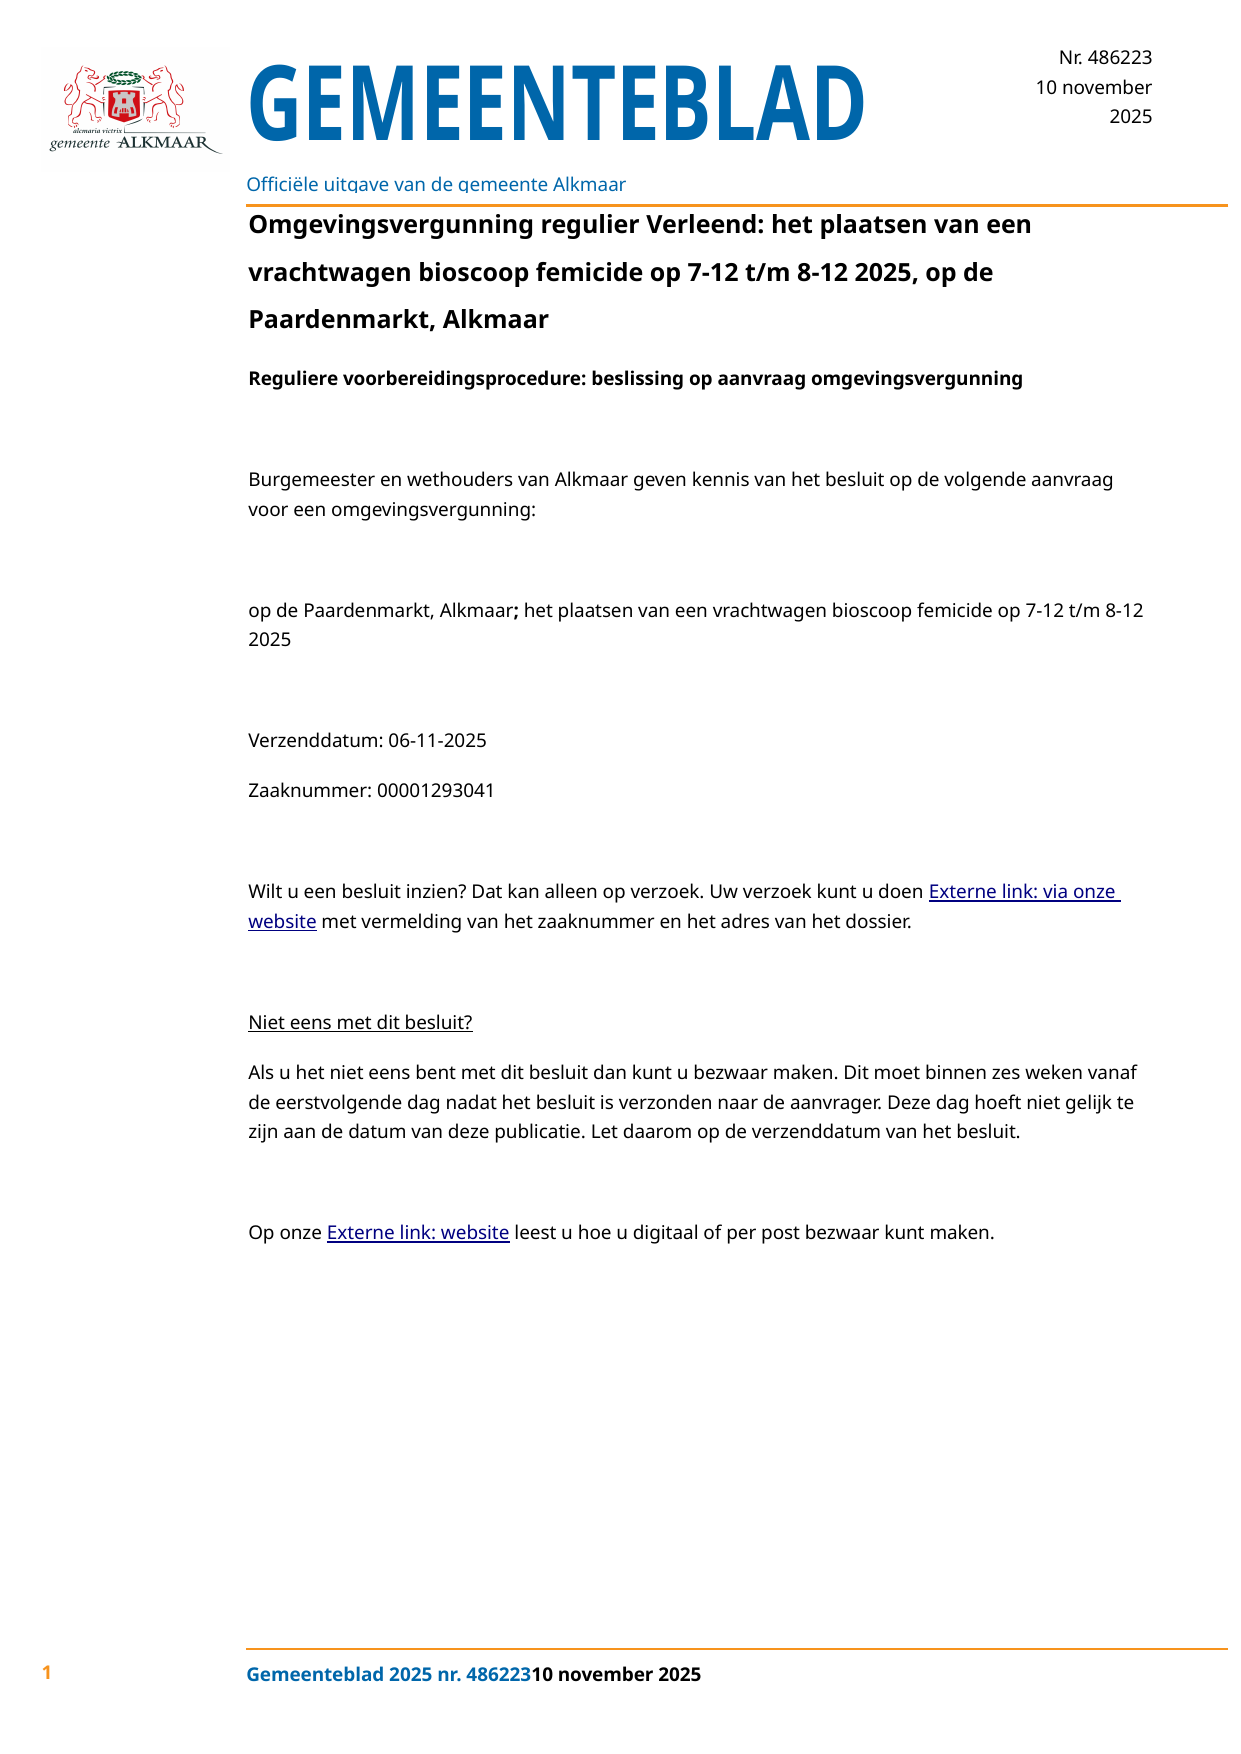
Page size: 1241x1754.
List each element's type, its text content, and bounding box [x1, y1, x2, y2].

text Burgemeester en wethouders van Alkmaar geven kennis van het besluit op de volgende aanvraag voor een omgevingsvergunning: [248, 466, 1152, 522]
text Wilt u een besluit inzien? Dat kan alleen op verzoek. Uw verzoek kunt u doen Externe link: via onze website met vermelding van het zaaknummer en het adres van het dossier. [248, 878, 1152, 934]
text Reguliere voorbereidingsprocedure: beslissing op aanvraag omgevingsvergunning [248, 366, 1152, 391]
text Als u het niet eens bent met dit besluit dan kunt u bezwaar maken. Dit moet binnen zes weken vanaf de eerstvolgende dag nadat het besluit is verzonden naar de aanvrager. Deze dag hoeft niet gelijk te zijn aan de datum van deze publicatie. Let daarom op de verzenddatum van het besluit. [248, 1059, 1152, 1144]
text Omgevingsvergunning regulier Verleend: het plaatsen van een vrachtwagen bioscoop femicide op 7-12 t/m 8-12 2025, op de Paardenmarkt, Alkmaar [248, 207, 1152, 336]
picture [41, 47, 231, 172]
text Verzenddatum: 06-11-2025 [248, 727, 1152, 753]
text op de Paardenmarkt, Alkmaar; het plaatsen van een vrachtwagen bioscoop femicide op 7-12 t/m 8-12 2025 [248, 597, 1152, 652]
text Op onze Externe link: website leest u hoe u digitaal of per post bezwaar kunt maken. [248, 1219, 1152, 1245]
text Niet eens met dit besluit? [248, 1009, 1152, 1034]
text Zaaknummer: 00001293041 [248, 778, 1152, 803]
